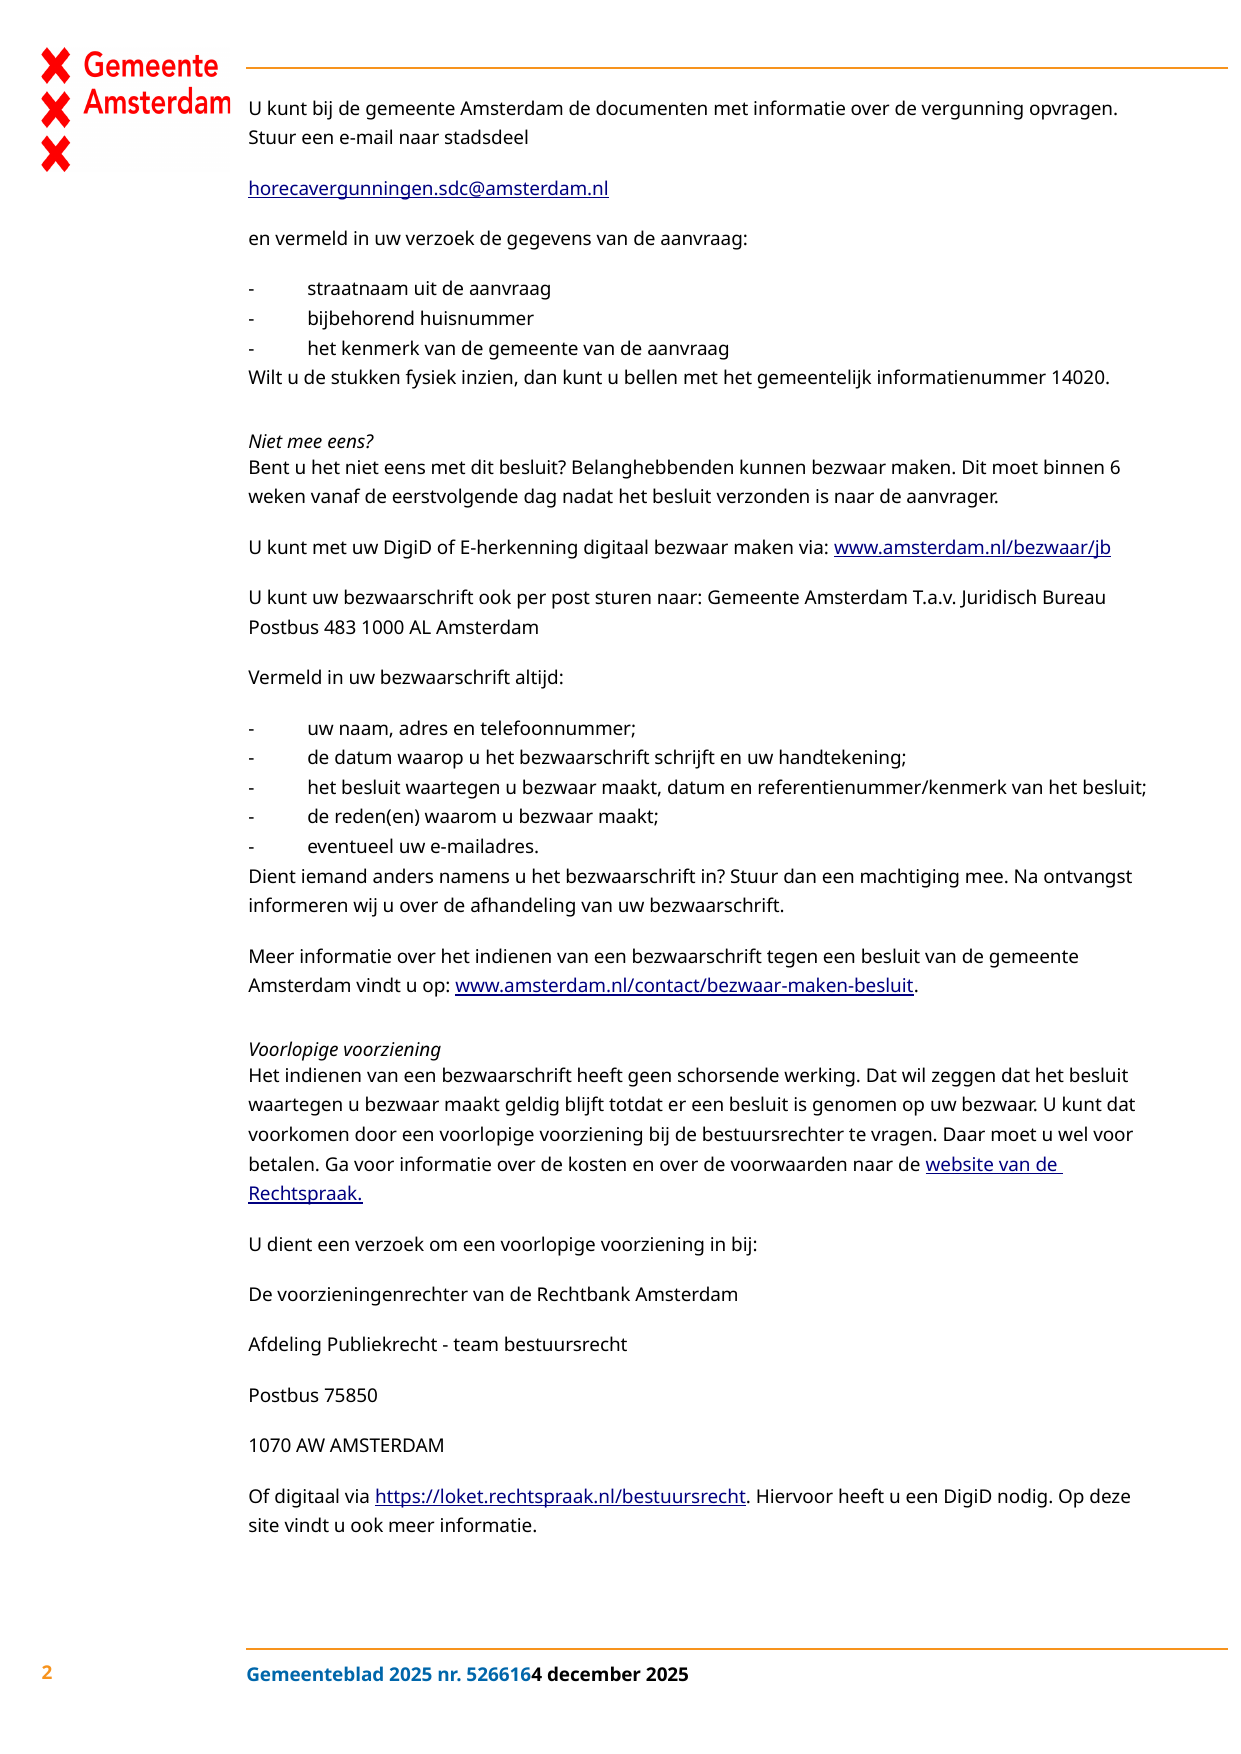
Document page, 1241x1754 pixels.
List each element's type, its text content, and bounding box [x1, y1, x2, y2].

list de reden(en) waarom u bezwaar maakt; [248, 804, 1152, 829]
text Afdeling Publiekrecht - team bestuursrecht [248, 1332, 1152, 1357]
text Niet mee eens? [248, 428, 1152, 454]
text Het indienen van een bezwaarschrift heeft geen schorsende werking. Dat wil zeggen dat het besluit waartegen u bezwaar maakt geldig blijft totdat er een besluit is genomen op uw bezwaar. U kunt dat voorkomen door een voorlopige voorziening bij de bestuursrechter te vragen. Daar moet u wel voor betalen. Ga voor informatie over de kosten en over de voorwaarden naar de website van de Rechtspraak. [248, 1062, 1152, 1206]
text en vermeld in uw verzoek de gegevens van de aanvraag: [248, 225, 1152, 251]
list uw naam, adres en telefoonnummer; [248, 715, 1152, 741]
text U kunt met uw DigiD of E-herkenning digitaal bezwaar maken via: www.amsterdam.nl/bezwaar/jb [248, 534, 1152, 560]
text Vermeld in uw bezwaarschrift altijd: [248, 664, 1152, 690]
text U dient een verzoek om een voorlopige voorziening in bij: [248, 1231, 1152, 1257]
list eventueel uw e-mailadres. [248, 833, 1152, 859]
text Bent u het niet eens met dit besluit? Belanghebbenden kunnen bezwaar maken. Dit moet binnen 6 weken vanaf de eerstvolgende dag nadat het besluit verzonden is naar de aanvrager. [248, 454, 1152, 509]
list de datum waarop u het bezwaarschrift schrijft en uw handtekening; [248, 744, 1152, 770]
list straatnaam uit de aanvraag [248, 276, 1152, 301]
text Of digitaal via https://loket.rechtspraak.nl/bestuursrecht. Hiervoor heeft u een DigiD nodig. Op deze site vindt u ook meer informatie. [248, 1483, 1152, 1538]
text horecavergunningen.sdc@amsterdam.nl [248, 175, 1152, 201]
text Voorlopige voorziening [248, 1036, 1152, 1062]
text Meer informatie over het indienen van een bezwaarschrift tegen een besluit van de gemeente Amsterdam vindt u op: www.amsterdam.nl/contact/bezwaar-maken-besluit. [248, 943, 1152, 998]
list bijbehorend huisnummer [248, 305, 1152, 331]
list het besluit waartegen u bezwaar maakt, datum en referentienummer/kenmerk van het besluit; [248, 774, 1152, 800]
text Dient iemand anders namens u het bezwaarschrift in? Stuur dan een machtiging mee. Na ontvangst informeren wij u over de afhandeling van uw bezwaarschrift. [248, 863, 1152, 918]
text U kunt bij de gemeente Amsterdam de documenten met informatie over de vergunning opvragen. Stuur een e-mail naar stadsdeel [248, 95, 1152, 150]
text 1070 AW AMSTERDAM [248, 1432, 1152, 1458]
picture [41, 47, 231, 172]
list het kenmerk van de gemeente van de aanvraag [248, 335, 1152, 361]
text Wilt u de stukken fysiek inzien, dan kunt u bellen met het gemeentelijk informatienummer 14020. [248, 364, 1152, 390]
text U kunt uw bezwaarschrift ook per post sturen naar: Gemeente Amsterdam T.a.v. Juridisch Bureau Postbus 483 1000 AL Amsterdam [248, 584, 1152, 640]
text De voorzieningenrechter van de Rechtbank Amsterdam [248, 1281, 1152, 1307]
text Postbus 75850 [248, 1382, 1152, 1408]
